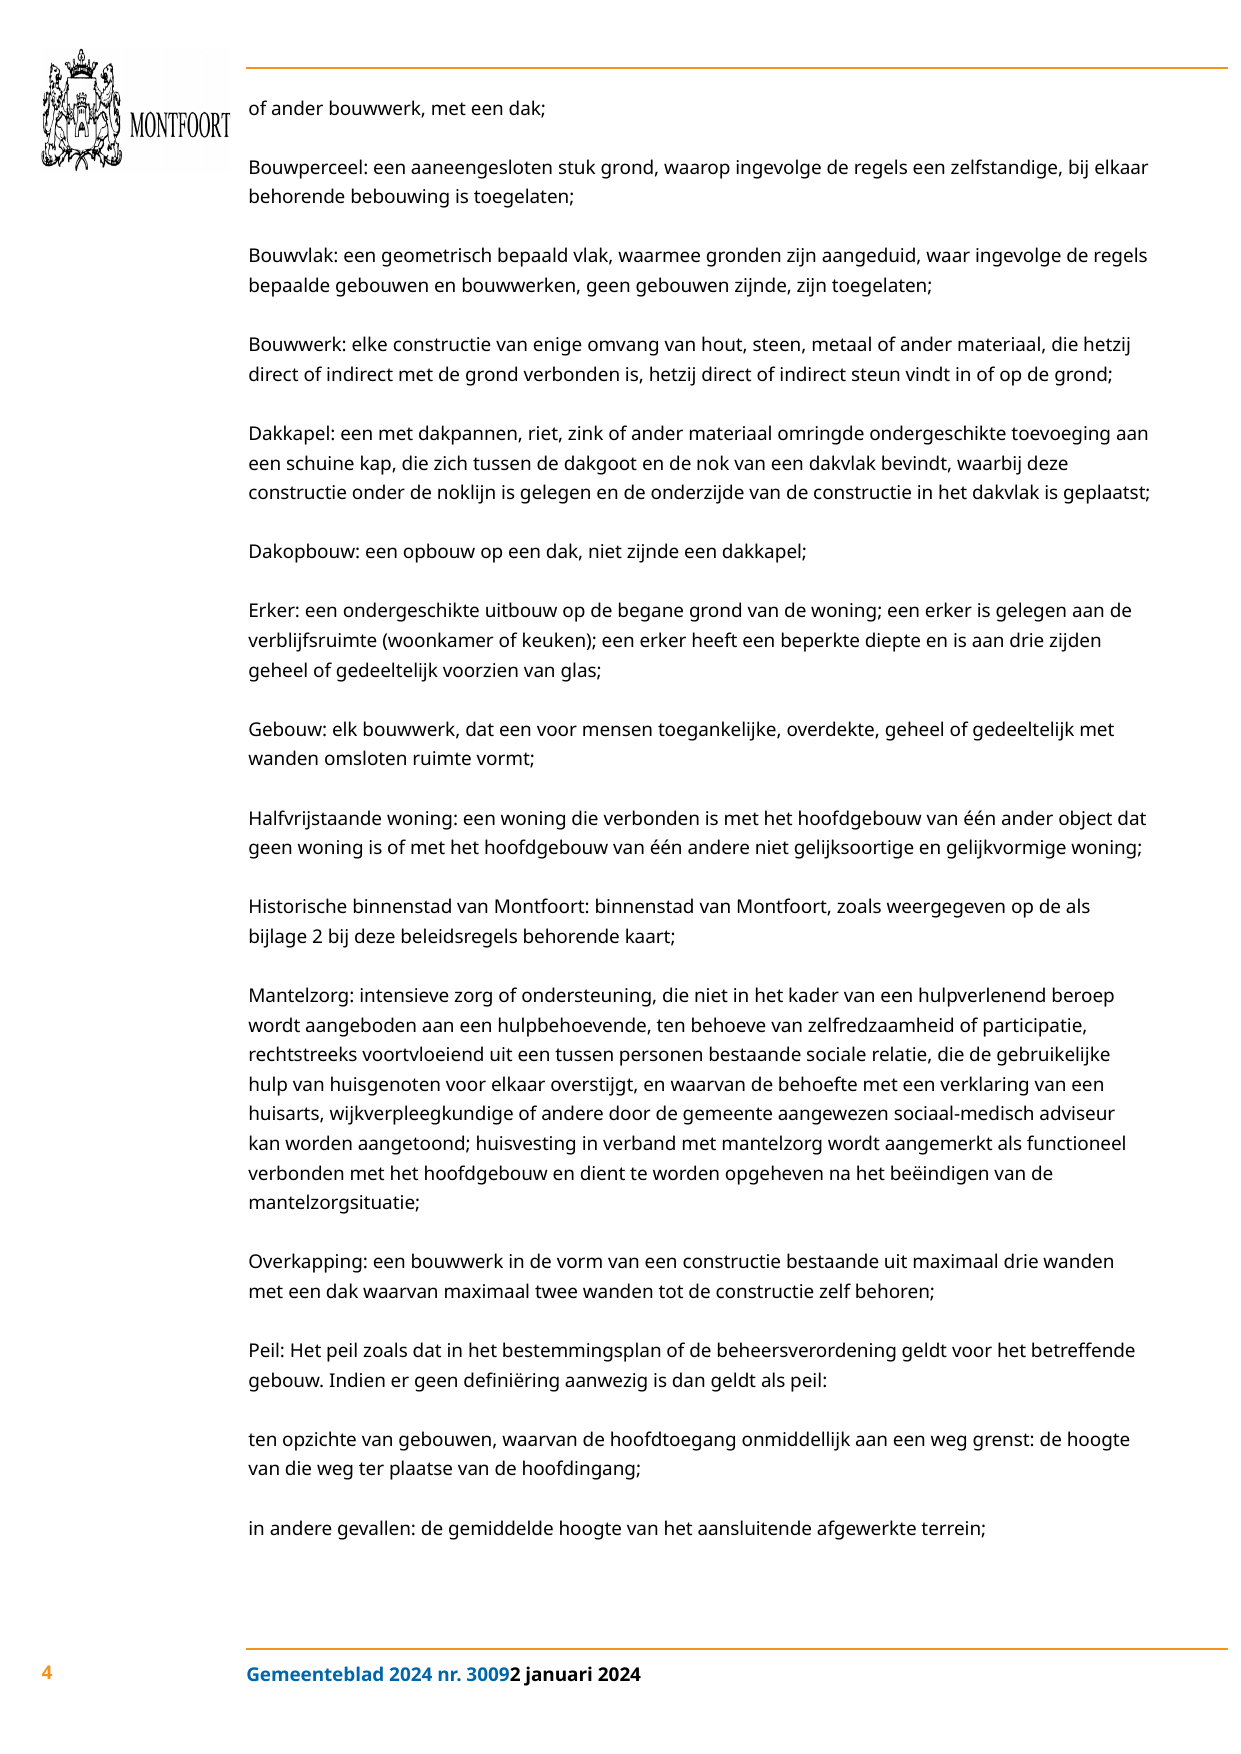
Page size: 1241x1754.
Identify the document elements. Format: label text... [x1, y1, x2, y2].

text Dakopbouw: een opbouw op een dak, niet zijnde een dakkapel; [248, 538, 1152, 564]
text Bouwperceel: een aaneengesloten stuk grond, waarop ingevolge de regels een zelfstandige, bij elkaar behorende bebouwing is toegelaten; [248, 154, 1152, 209]
text in andere gevallen: de gemiddelde hoogte van het aansluitende afgewerkte terrein; [248, 1515, 1152, 1541]
text Gebouw: elk bouwwerk, dat een voor mensen toegankelijke, overdekte, geheel of gedeeltelijk met wanden omsloten ruimte vormt; [248, 716, 1152, 771]
text Bouwvlak: een geometrisch bepaald vlak, waarmee gronden zijn aangeduid, waar ingevolge de regels bepaalde gebouwen en bouwwerken, geen gebouwen zijnde, zijn toegelaten; [248, 243, 1152, 298]
text Bouwwerk: elke constructie van enige omvang van hout, steen, metaal of ander materiaal, die hetzij direct of indirect met de grond verbonden is, hetzij direct of indirect steun vindt in of op de grond; [248, 331, 1152, 387]
text of ander bouwwerk, met een dak; [248, 95, 1152, 121]
text Historische binnenstad van Montfoort: binnenstad van Montfoort, zoals weergegeven op de als bijlage 2 bij deze beleidsregels behorende kaart; [248, 893, 1152, 949]
text ten opzichte van gebouwen, waarvan de hoofdtoegang onmiddellijk aan een weg grenst: de hoogte van die weg ter plaatse van de hoofdingang; [248, 1426, 1152, 1481]
text Halfvrijstaande woning: een woning die verbonden is met het hoofdgebouw van één ander object dat geen woning is of met het hoofdgebouw van één andere niet gelijksoortige en gelijkvormige woning; [248, 805, 1152, 860]
text Overkapping: een bouwwerk in de vorm van een constructie bestaande uit maximaal drie wanden met een dak waarvan maximaal twee wanden tot de constructie zelf behoren; [248, 1248, 1152, 1304]
text Erker: een ondergeschikte uitbouw op de begane grond van de woning; een erker is gelegen aan de verblijfsruimte (woonkamer of keuken); een erker heeft een beperkte diepte en is aan drie zijden geheel of gedeeltelijk voorzien van glas; [248, 598, 1152, 683]
text Dakkapel: een met dakpannen, riet, zink of ander materiaal omringde ondergeschikte toevoeging aan een schuine kap, die zich tussen de dakgoot en de nok van een dakvlak bevindt, waarbij deze constructie onder de noklijn is gelegen en de onderzijde van de constructie in het dakvlak is geplaatst; [248, 420, 1152, 505]
text Mantelzorg: intensieve zorg of ondersteuning, die niet in het kader van een hulpverlenend beroep wordt aangeboden aan een hulpbehoevende, ten behoeve van zelfredzaamheid of participatie, rechtstreeks voortvloeiend uit een tussen personen bestaande sociale relatie, die de gebruikelijke hulp van huisgenoten voor elkaar overstijgt, en waarvan de behoefte met een verklaring van een huisarts, wijkverpleegkundige of andere door de gemeente aangewezen sociaal-medisch adviseur kan worden aangetoond; huisvesting in verband met mantelzorg wordt aangemerkt als functioneel verbonden met het hoofdgebouw en dient te worden opgeheven na het beëindigen van de mantelzorgsituatie; [248, 982, 1152, 1215]
picture [41, 47, 231, 172]
text Peil: Het peil zoals dat in het bestemmingsplan of de beheersverordening geldt voor het betreffende gebouw. Indien er geen definiëring aanwezig is dan geldt als peil: [248, 1337, 1152, 1393]
